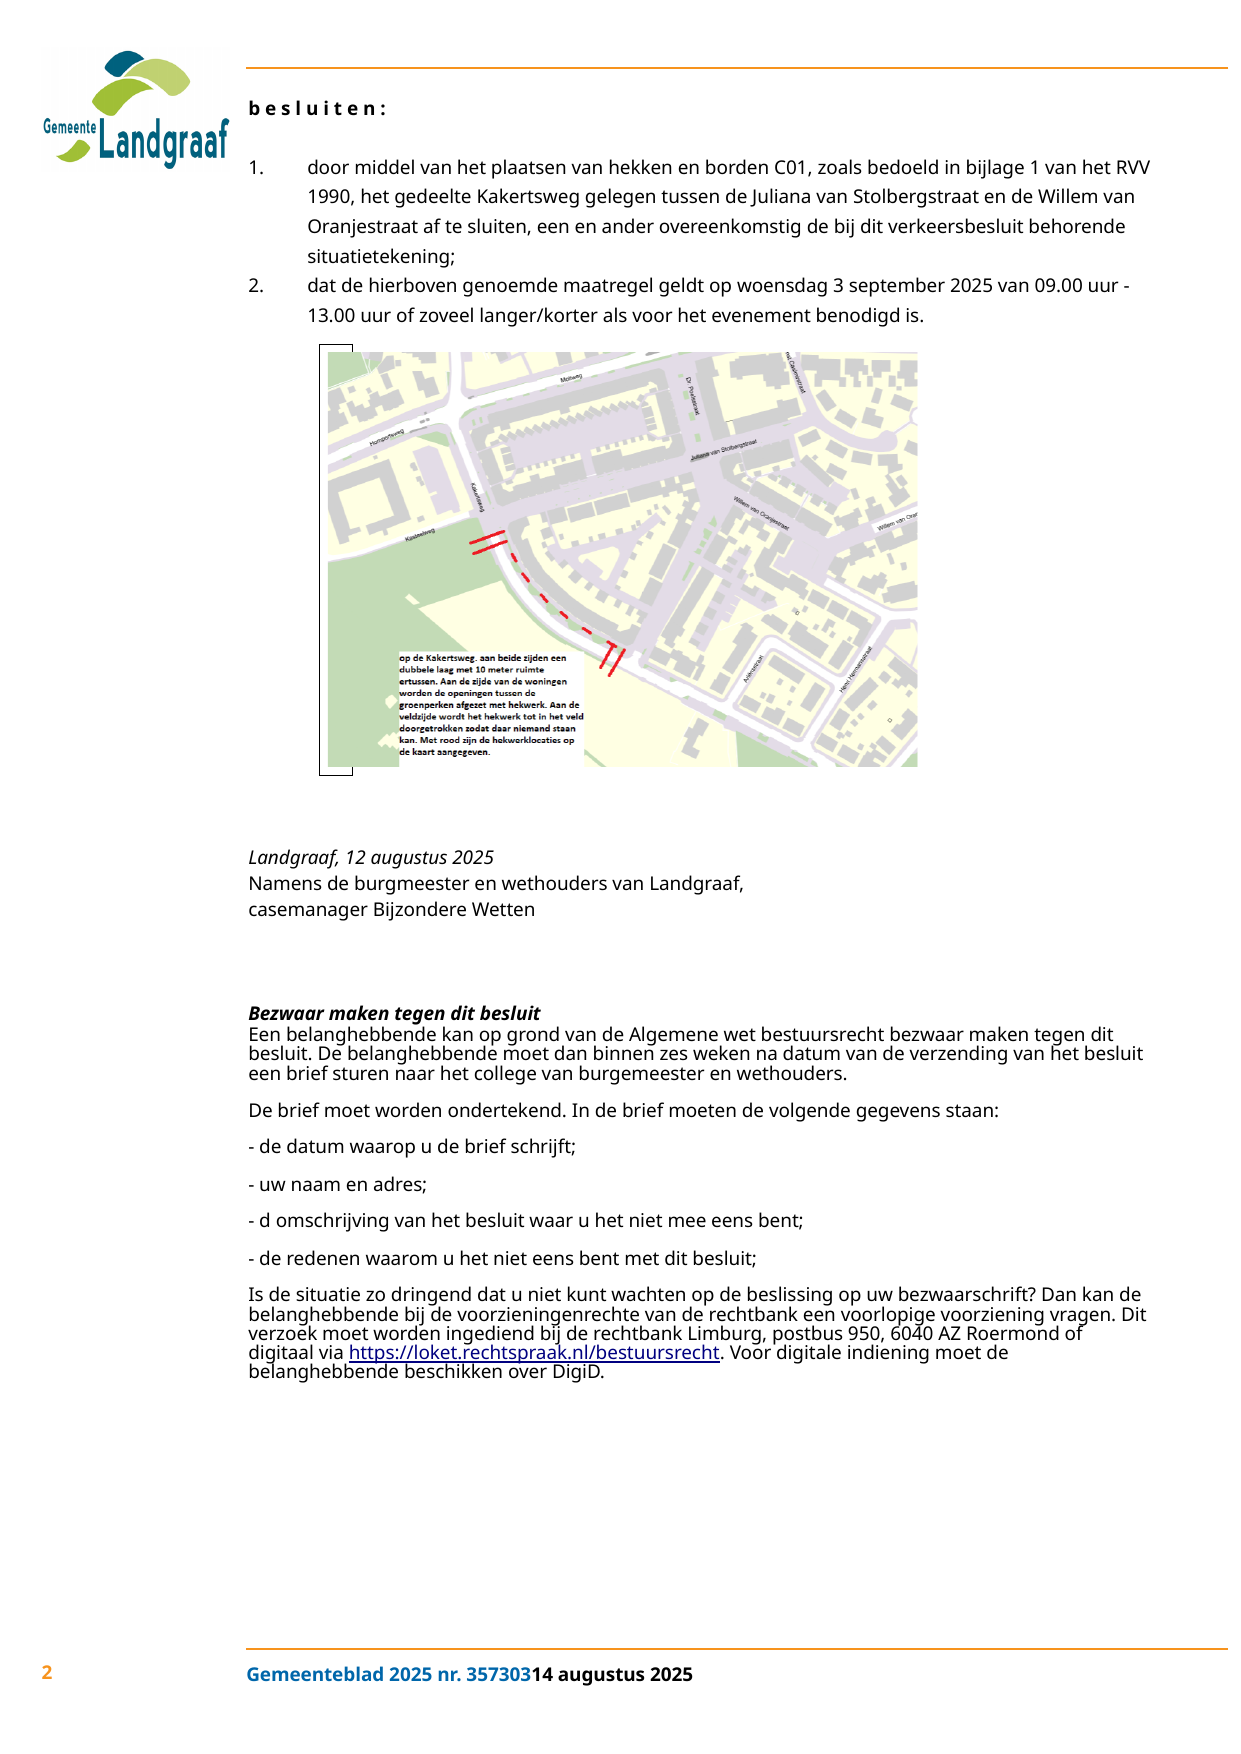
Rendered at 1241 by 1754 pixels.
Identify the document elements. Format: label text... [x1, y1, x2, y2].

text Namens de burgmeester en wethouders van Landgraaf, [248, 870, 1152, 896]
picture [41, 47, 231, 172]
text Bezwaar maken tegen dit besluit [248, 1000, 1152, 1026]
text b e s l u i t e n : [248, 95, 1152, 121]
text Landgraaf, 12 augustus 2025 [248, 844, 1152, 870]
list door middel van het plaatsen van hekken en borden C01, zoals bedoeld in bijlage 1 van het RVV 1990, het gedeelte Kakertsweg gelegen tussen de Juliana van Stolbergstraat en de Willem van Oranjestraat af te sluiten, een en ander overeenkomstig de bij dit verkeersbesluit behorende situatietekening; [248, 154, 1152, 268]
text - de datum waarop u de brief schrijft; [248, 1138, 1152, 1158]
picture [327, 352, 919, 767]
text - uw naam en adres; [248, 1176, 1152, 1195]
list dat de hierboven genoemde maatregel geldt op woensdag 3 september 2025 van 09.00 uur - 13.00 uur of zoveel langer/korter als voor het evenement benodigd is. [248, 272, 1152, 328]
text - de redenen waarom u het niet eens bent met dit besluit; [248, 1249, 1152, 1269]
text De brief moet worden ondertekend. In de brief moeten de volgende gegevens staan: [248, 1102, 1152, 1121]
text - d omschrijving van het besluit waar u het niet mee eens bent; [248, 1212, 1152, 1232]
text Een belanghebbende kan op grond van de Algemene wet bestuursrecht bezwaar maken tegen dit besluit. De belanghebbende moet dan binnen zes weken na datum van de verzending van het besluit een brief sturen naar het college van burgemeester en wethouders. [248, 1026, 1152, 1084]
text casemanager Bijzondere Wetten [248, 896, 1152, 922]
text Is de situatie zo dringend dat u niet kunt wachten op de beslissing op uw bezwaarschrift? Dan kan de belanghebbende bij de voorzieningenrechte van de rechtbank een voorlopige voorziening vragen. Dit verzoek moet worden ingediend bij de rechtbank Limburg, postbus 950, 6040 AZ Roermond of digitaal via https://loket.rechtspraak.nl/bestuursrecht. Voor digitale indiening moet de belanghebbende beschikken over DigiD. [248, 1286, 1152, 1383]
